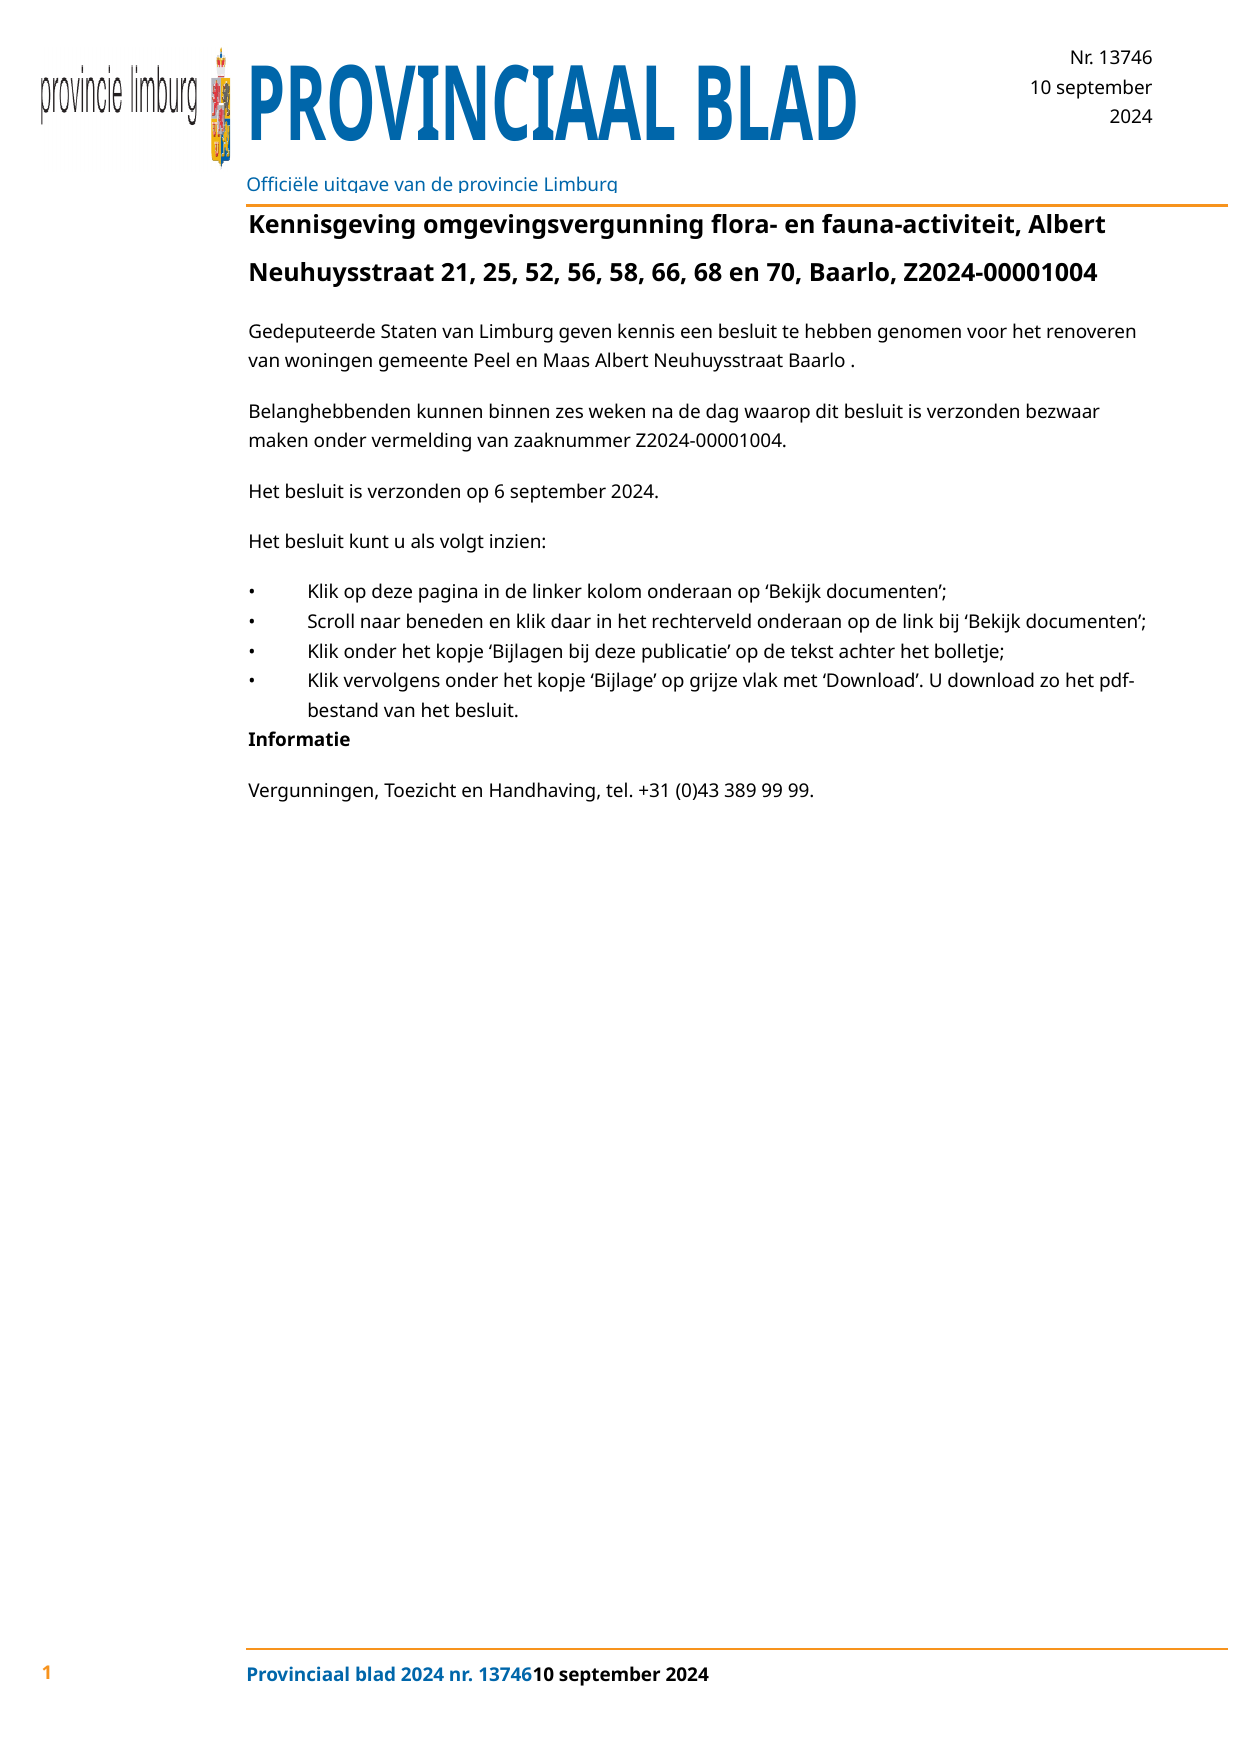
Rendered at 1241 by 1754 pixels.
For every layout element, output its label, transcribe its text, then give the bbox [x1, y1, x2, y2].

list Klik onder het kopje ‘Bijlagen bij deze publicatie’ op de tekst achter het bolletje; [248, 638, 1152, 664]
list Klik op deze pagina in de linker kolom onderaan op ‘Bekijk documenten’; [248, 579, 1152, 604]
text Belanghebbenden kunnen binnen zes weken na de dag waarop dit besluit is verzonden bezwaar maken onder vermelding van zaaknummer Z2024-00001004. [248, 398, 1152, 453]
text Het besluit kunt u als volgt inzien: [248, 528, 1152, 554]
text Informatie [248, 727, 1152, 752]
list Scroll naar beneden en klik daar in het rechterveld onderaan op de link bij ‘Bekijk documenten’; [248, 608, 1152, 634]
list Klik vervolgens onder het kopje ‘Bijlage’ op grijze vlak met ‘Download’. U download zo het pdf-bestand van het besluit. [248, 667, 1152, 723]
picture [41, 47, 231, 172]
text Gedeputeerde Staten van Limburg geven kennis een besluit te hebben genomen voor het renoveren van woningen gemeente Peel en Maas Albert Neuhuysstraat Baarlo . [248, 318, 1152, 373]
text Kennisgeving omgevingsvergunning flora- en fauna-activiteit, Albert Neuhuysstraat 21, 25, 52, 56, 58, 66, 68 en 70, Baarlo, Z2024-00001004 [248, 207, 1152, 288]
text Het besluit is verzonden op 6 september 2024. [248, 478, 1152, 504]
text Vergunningen, Toezicht en Handhaving, tel. +31 (0)43 389 99 99. [248, 777, 1152, 803]
